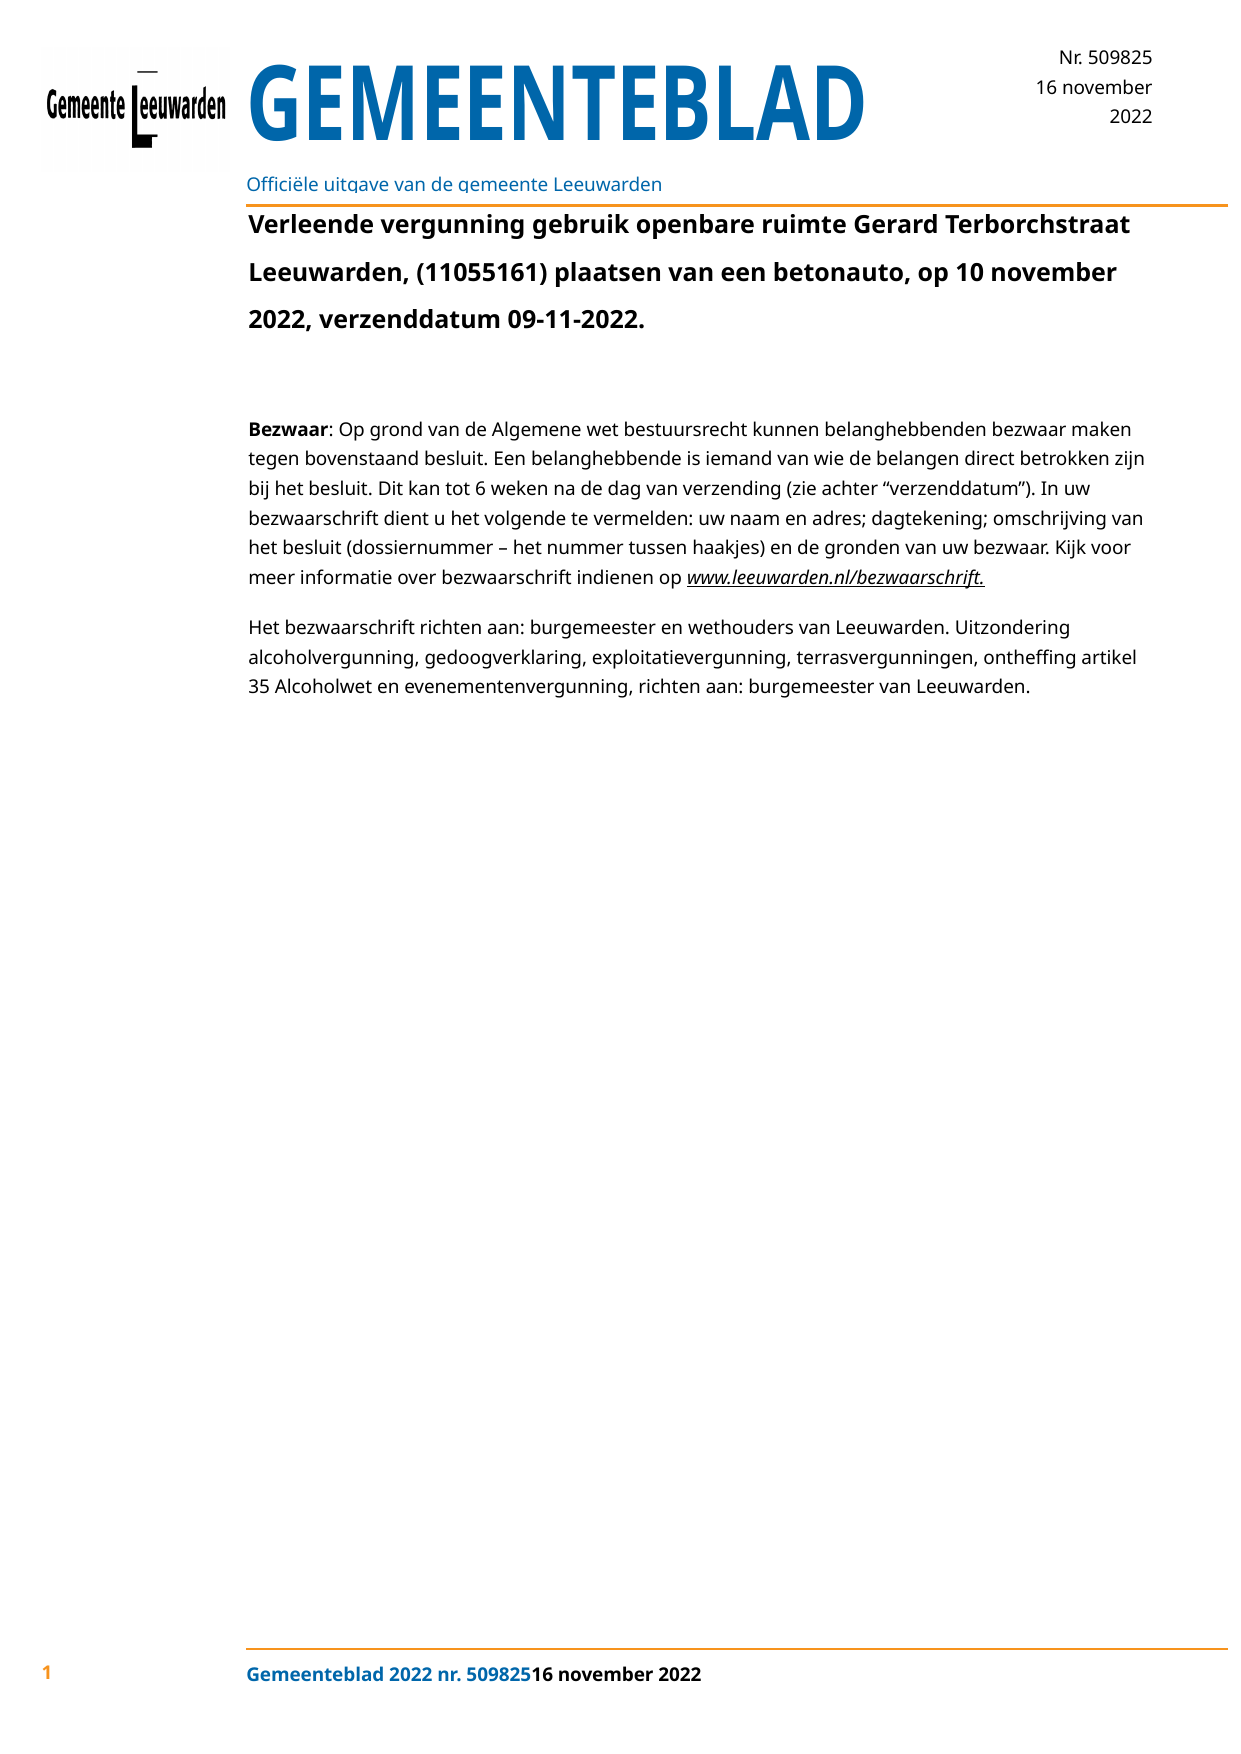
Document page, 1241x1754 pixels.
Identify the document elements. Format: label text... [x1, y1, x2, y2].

text Verleende vergunning gebruik openbare ruimte Gerard Terborchstraat Leeuwarden, (11055161) plaatsen van een betonauto, op 10 november 2022, verzenddatum 09-11-2022. [248, 207, 1152, 336]
text Het bezwaarschrift richten aan: burgemeester en wethouders van Leeuwarden. Uitzondering alcoholvergunning, gedoogverklaring, exploitatievergunning, terrasvergunningen, ontheffing artikel 35 Alcoholwet en evenementenvergunning, richten aan: burgemeester van Leeuwarden. [248, 614, 1152, 699]
picture [41, 47, 231, 172]
text Bezwaar: Op grond van de Algemene wet bestuursrecht kunnen belanghebbenden bezwaar maken tegen bovenstaand besluit. Een belanghebbende is iemand van wie de belangen direct betrokken zijn bij het besluit. Dit kan tot 6 weken na de dag van verzending (zie achter “verzenddatum”). In uw bezwaarschrift dient u het volgende te vermelden: uw naam en adres; dagtekening; omschrijving van het besluit (dossiernummer – het nummer tussen haakjes) en de gronden van uw bezwaar. Kijk voor meer informatie over bezwaarschrift indienen op www.leeuwarden.nl/bezwaarschrift. [248, 416, 1152, 589]
